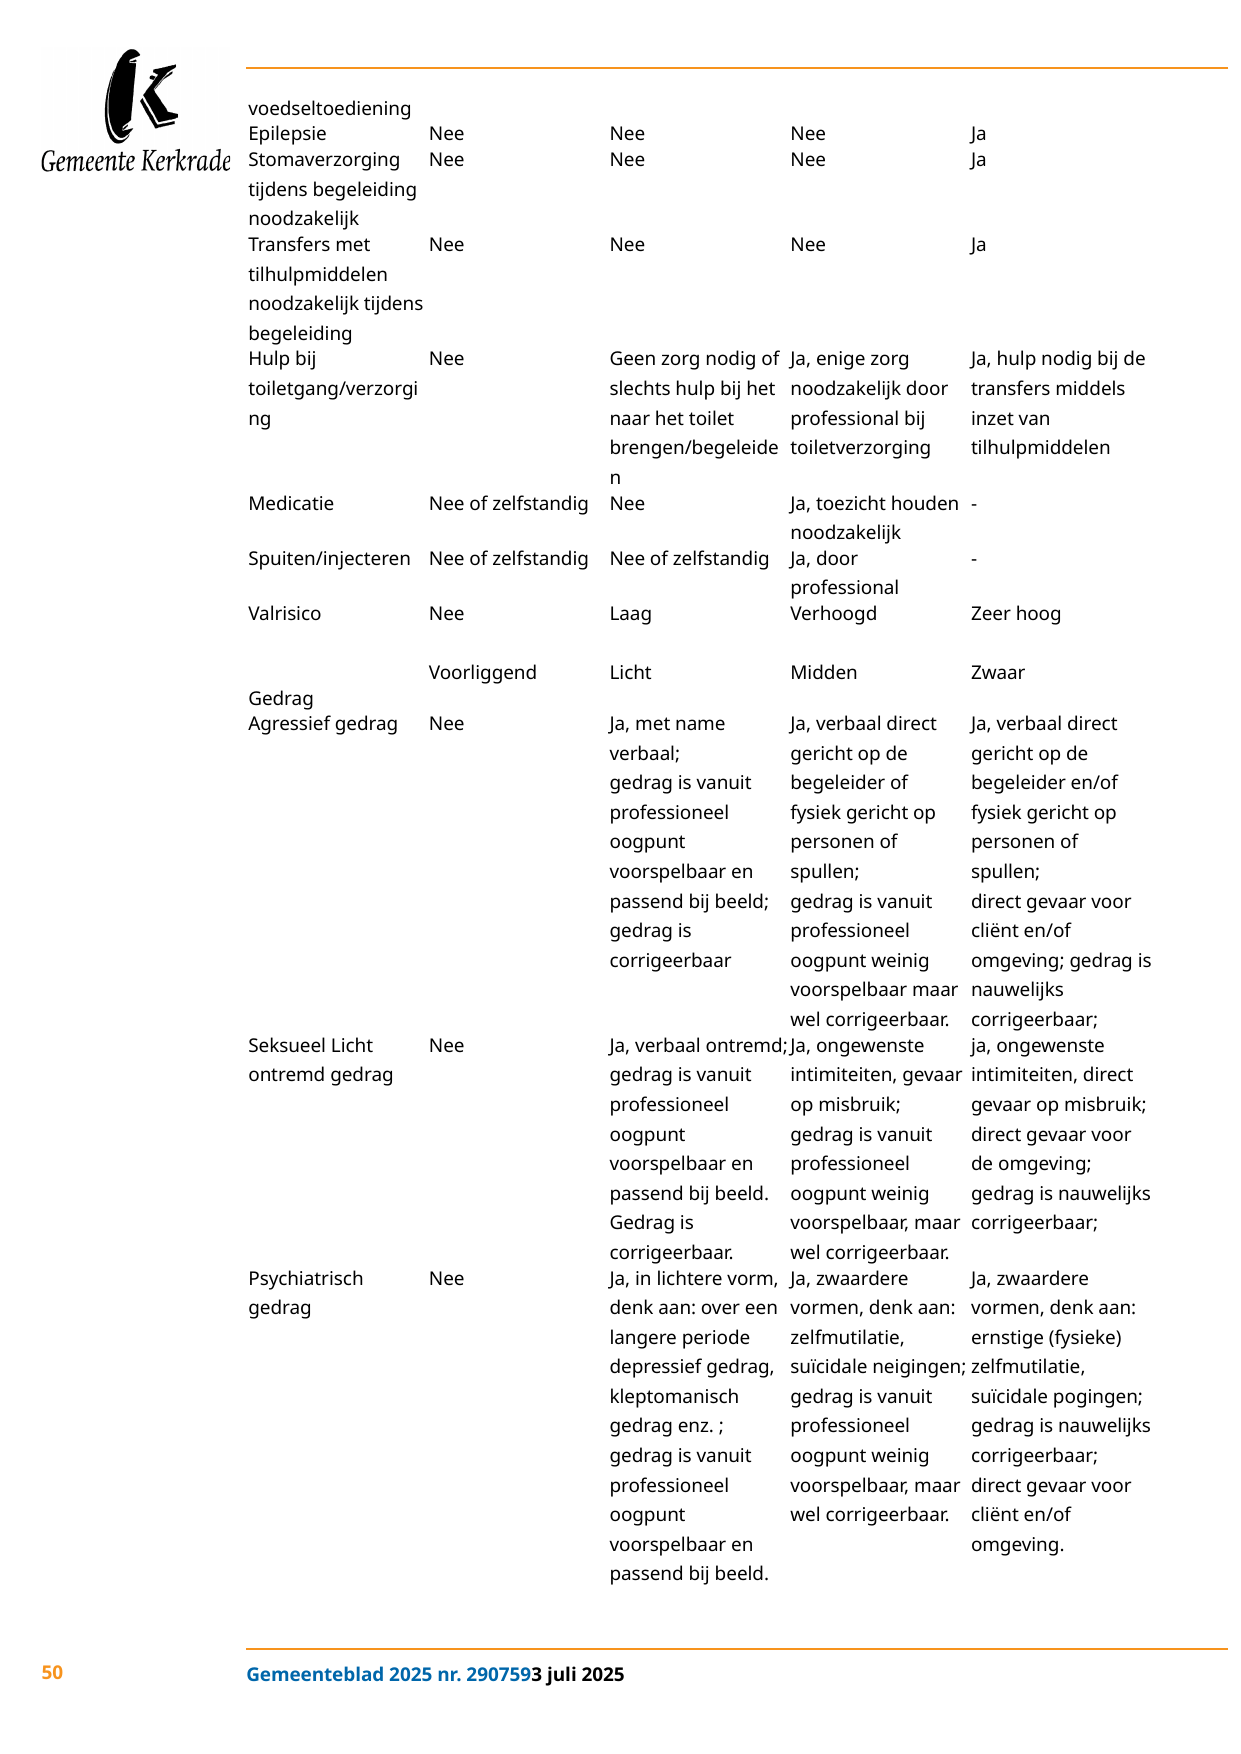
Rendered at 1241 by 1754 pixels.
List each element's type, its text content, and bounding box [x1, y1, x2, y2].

table_cell Ja, verbaal direct gericht op de begeleider en/of fysiek gericht op personen of spullen; direct gevaar voor cliënt en/of omgeving; gedrag is nauwelijks corrigeerbaar; [971, 710, 1152, 1032]
table_cell - [971, 545, 1152, 600]
table_cell Ja, enige zorg noodzakelijk door professional bij toiletverzorging [790, 346, 971, 490]
table_header Zwaar [971, 659, 1152, 685]
table_cell Ja, door professional [790, 545, 971, 600]
table_cell Ja, toezicht houden noodzakelijk [790, 490, 971, 545]
table_header Licht [609, 659, 790, 685]
table_cell [429, 685, 609, 710]
table_cell [790, 685, 971, 710]
table_cell Geen zorg nodig of slechts hulp bij het naar het toilet brengen/begeleiden [609, 346, 790, 490]
table_header Midden [790, 659, 971, 685]
table_cell Ja, verbaal direct gericht op de begeleider of fysiek gericht op personen of spullen; gedrag is vanuit professioneel oogpunt weinig voorspelbaar maar wel corrigeerbaar. [790, 710, 971, 1032]
table_cell Nee [609, 121, 790, 146]
table_cell Nee [429, 121, 609, 146]
table_cell Nee [429, 710, 609, 1032]
table_cell Valrisico [248, 600, 429, 626]
table_cell voedseltoediening [248, 95, 429, 121]
table_cell Nee [609, 490, 790, 545]
table_cell Ja [971, 146, 1152, 231]
table_cell Nee [790, 121, 971, 146]
table_cell Ja, zwaardere vormen, denk aan: zelfmutilatie, suïcidale neigingen; gedrag is vanuit professioneel oogpunt weinig voorspelbaar, maar wel corrigeerbaar. [790, 1265, 971, 1586]
table_cell Nee [429, 146, 609, 231]
table_header Voorliggend [429, 659, 609, 685]
table_cell Ja, verbaal ontremd; gedrag is vanuit professioneel oogpunt voorspelbaar en passend bij beeld. Gedrag is corrigeerbaar. [609, 1032, 790, 1265]
table_cell Ja, in lichtere vorm, denk aan: over een langere periode depressief gedrag, kleptomanisch gedrag enz. ; gedrag is vanuit professioneel oogpunt voorspelbaar en passend bij beeld. [609, 1265, 790, 1586]
table_cell Medicatie [248, 490, 429, 545]
table_cell Nee of zelfstandig [609, 545, 790, 600]
table_cell Gedrag [248, 685, 429, 710]
table_cell Seksueel Licht ontremd gedrag [248, 1032, 429, 1265]
table_cell Ja, ongewenste intimiteiten, gevaar op misbruik; gedrag is vanuit professioneel oogpunt weinig voorspelbaar, maar wel corrigeerbaar. [790, 1032, 971, 1265]
picture [41, 47, 231, 172]
table_cell Agressief gedrag [248, 710, 429, 1032]
table_cell Nee of zelfstandig [429, 490, 609, 545]
table_cell Nee [609, 231, 790, 346]
table_cell Epilepsie [248, 121, 429, 146]
table_cell Nee of zelfstandig [429, 545, 609, 600]
table_cell Nee [429, 1265, 609, 1586]
table_header [248, 659, 429, 685]
table_cell [971, 95, 1152, 121]
table_cell [609, 95, 790, 121]
table_cell Nee [429, 231, 609, 346]
table_cell Nee [790, 231, 971, 346]
table_cell Nee [429, 1032, 609, 1265]
table_cell Verhoogd [790, 600, 971, 626]
table_cell [790, 95, 971, 121]
table_cell [609, 685, 790, 710]
table_cell Ja, hulp nodig bij de transfers middels inzet van tilhulpmiddelen [971, 346, 1152, 490]
table_cell Ja [971, 231, 1152, 346]
table_cell Nee [429, 600, 609, 626]
table_cell - [971, 490, 1152, 545]
table_cell Ja, zwaardere vormen, denk aan: ernstige (fysieke) zelfmutilatie, suïcidale pogingen; gedrag is nauwelijks corrigeerbaar; direct gevaar voor cliënt en/of omgeving. [971, 1265, 1152, 1586]
table_cell Nee [429, 346, 609, 490]
table_cell Zeer hoog [971, 600, 1152, 626]
table_cell ja, ongewenste intimiteiten, direct gevaar op misbruik; direct gevaar voor de omgeving; gedrag is nauwelijks corrigeerbaar; [971, 1032, 1152, 1265]
table_cell Nee [790, 146, 971, 231]
table_cell Stomaverzorging tijdens begeleiding noodzakelijk [248, 146, 429, 231]
table_cell [429, 95, 609, 121]
table_cell Spuiten/injecteren [248, 545, 429, 600]
table_cell Transfers met tilhulpmiddelen noodzakelijk tijdens begeleiding [248, 231, 429, 346]
table_cell Nee [609, 146, 790, 231]
table_cell [971, 685, 1152, 710]
table_cell Hulp bij toiletgang/verzorging [248, 346, 429, 490]
table_cell Psychiatrisch gedrag [248, 1265, 429, 1586]
table_cell Laag [609, 600, 790, 626]
table_cell Ja, met name verbaal; gedrag is vanuit professioneel oogpunt voorspelbaar en passend bij beeld; gedrag is corrigeerbaar [609, 710, 790, 1032]
table_cell Ja [971, 121, 1152, 146]
